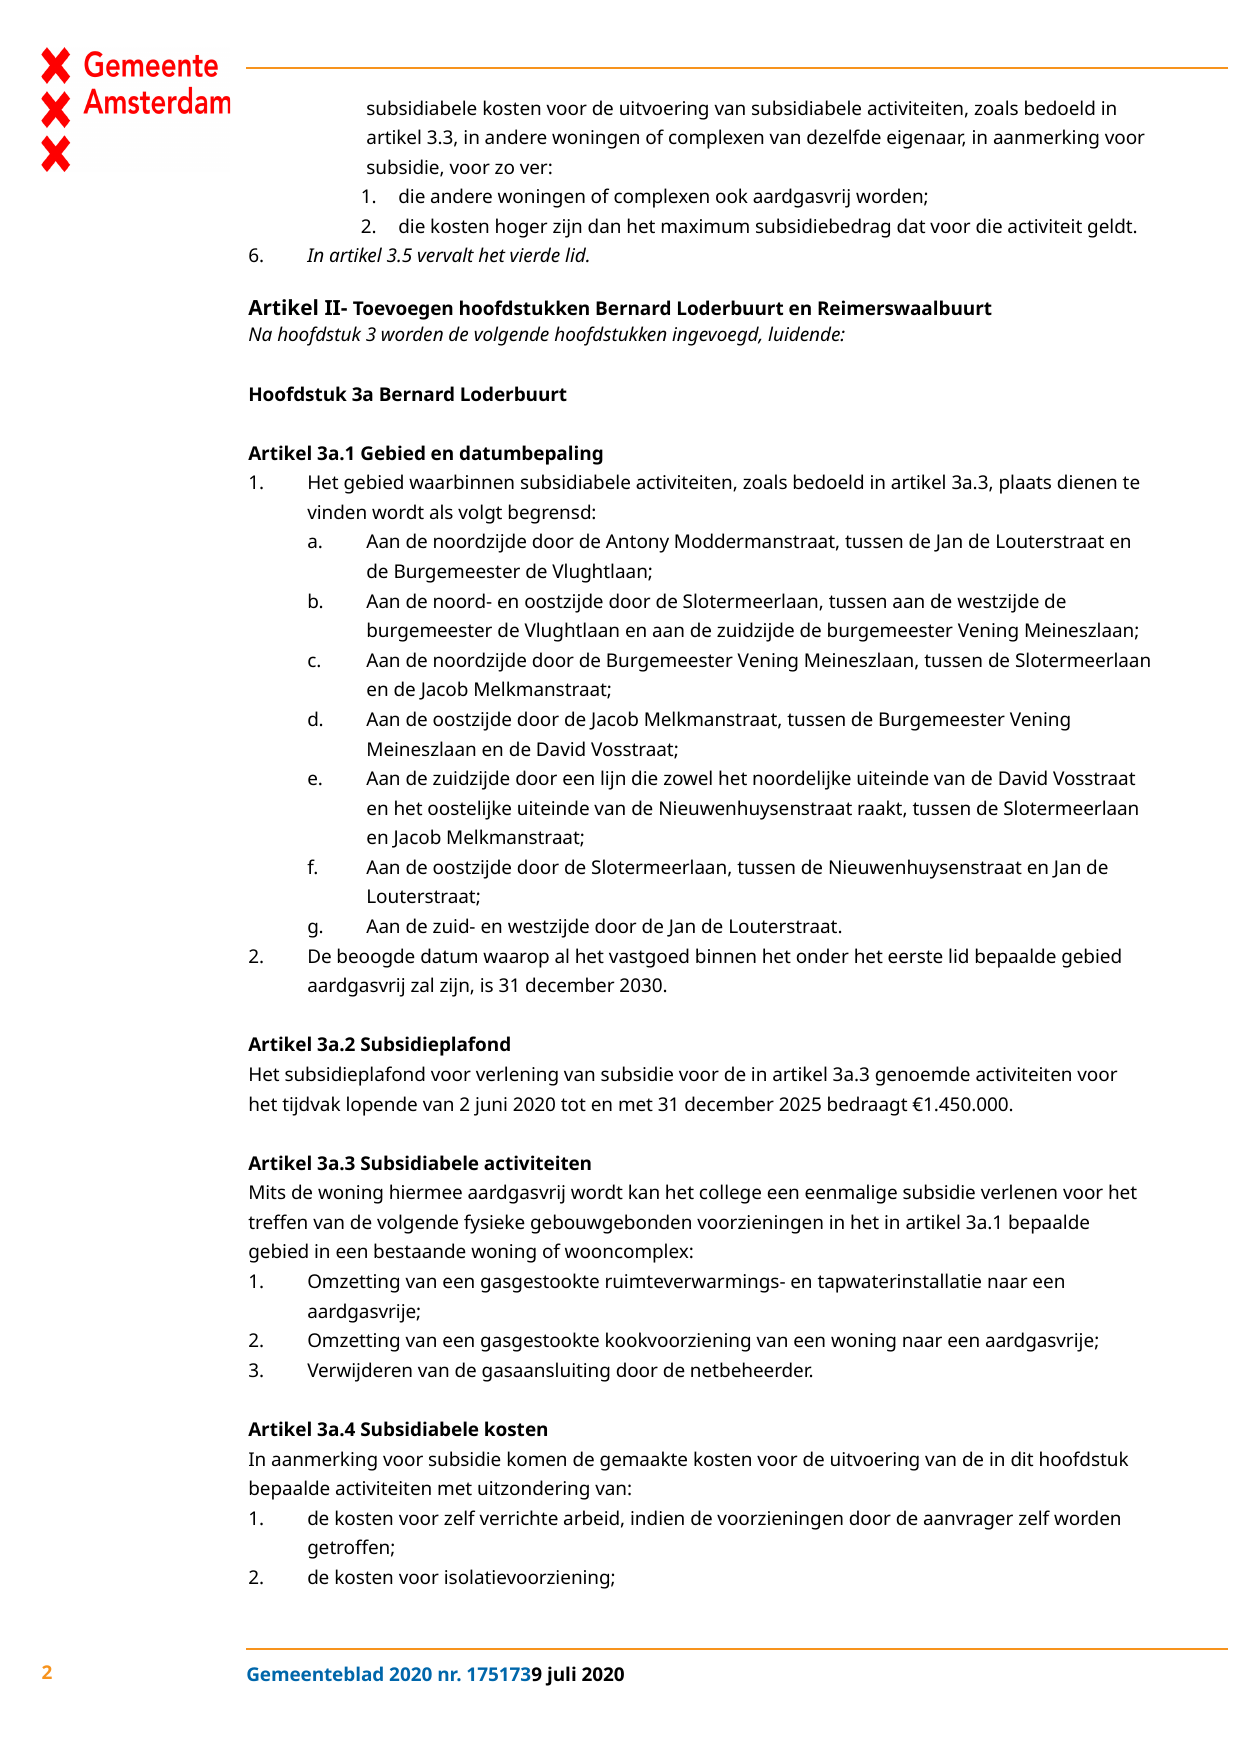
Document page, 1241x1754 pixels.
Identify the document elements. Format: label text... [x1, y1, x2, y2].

list Aan de zuid- en westzijde door de Jan de Louterstraat. [307, 913, 1152, 939]
text Mits de woning hiermee aardgasvrij wordt kan het college een eenmalige subsidie verlenen voor het treffen van de volgende fysieke gebouwgebonden voorzieningen in het in artikel 3a.1 bepaalde gebied in een bestaande woning of wooncomplex: [248, 1179, 1152, 1264]
text Artikel 3a.3 Subsidiabele activiteiten [248, 1150, 1152, 1176]
text In aanmerking voor subsidie komen de gemaakte kosten voor de uitvoering van de in dit hoofdstuk bepaalde activiteiten met uitzondering van: [248, 1446, 1152, 1501]
list die andere woningen of complexen ook aardgasvrij worden; [361, 183, 1152, 209]
list de kosten voor isolatievoorziening; [248, 1564, 1152, 1590]
list De beoogde datum waarop al het vastgoed binnen het onder het eerste lid bepaalde gebied aardgasvrij zal zijn, is 31 december 2030. [248, 943, 1152, 998]
text Artikel II- Toevoegen hoofdstukken Bernard Loderbuurt en Reimerswaalbuurt [248, 293, 1152, 322]
list Aan de oostzijde door de Jacob Melkmanstraat, tussen de Burgemeester Vening Meineszlaan en de David Vosstraat; [307, 706, 1152, 761]
text Hoofdstuk 3a Bernard Loderbuurt [248, 381, 1152, 406]
list Verwijderen van de gasaansluiting door de netbeheerder. [248, 1357, 1152, 1383]
list Aan de noordzijde door de Antony Moddermanstraat, tussen de Jan de Louterstraat en de Burgemeester de Vlughtlaan; [307, 529, 1152, 584]
list Aan de oostzijde door de Slotermeerlaan, tussen de Nieuwenhuysenstraat en Jan de Louterstraat; [307, 854, 1152, 909]
text Het subsidieplafond voor verlening van subsidie voor de in artikel 3a.3 genoemde activiteiten voor het tijdvak lopende van 2 juni 2020 tot en met 31 december 2025 bedraagt €1.450.000. [248, 1061, 1152, 1116]
list Omzetting van een gasgestookte ruimteverwarmings- en tapwaterinstallatie naar een aardgasvrije; [248, 1268, 1152, 1323]
list Omzetting van een gasgestookte kookvoorziening van een woning naar een aardgasvrije; [248, 1327, 1152, 1353]
list de kosten voor zelf verrichte arbeid, indien de voorzieningen door de aanvrager zelf worden getroffen; [248, 1505, 1152, 1560]
list Aan de noordzijde door de Burgemeester Vening Meineszlaan, tussen de Slotermeerlaan en de Jacob Melkmanstraat; [307, 647, 1152, 702]
list Aan de zuidzijde door een lijn die zowel het noordelijke uiteinde van de David Vosstraat en het oostelijke uiteinde van de Nieuwenhuysenstraat raakt, tussen de Slotermeerlaan en Jacob Melkmanstraat; [307, 765, 1152, 850]
text Artikel 3a.1 Gebied en datumbepaling [248, 440, 1152, 466]
text Artikel 3a.4 Subsidiabele kosten [248, 1416, 1152, 1442]
list Het gebied waarbinnen subsidiabele activiteiten, zoals bedoeld in artikel 3a.3, plaats dienen te vinden wordt als volgt begrensd: [248, 469, 1152, 525]
list In artikel 3.5 vervalt het vierde lid. [248, 243, 1152, 268]
picture [41, 47, 231, 172]
text Artikel 3a.2 Subsidieplafond [248, 1032, 1152, 1057]
list Aan de noord- en oostzijde door de Slotermeerlaan, tussen aan de westzijde de burgemeester de Vlughtlaan en aan de zuidzijde de burgemeester Vening Meineszlaan; [307, 588, 1152, 643]
list die kosten hoger zijn dan het maximum subsidiebedrag dat voor die activiteit geldt. [361, 213, 1152, 239]
text Na hoofdstuk 3 worden de volgende hoofdstukken ingevoegd, luidende: [248, 322, 1152, 347]
list subsidiabele kosten voor de uitvoering van subsidiabele activiteiten, zoals bedoeld in artikel 3.3, in andere woningen of complexen van dezelfde eigenaar, in aanmerking voor subsidie, voor zo ver: [307, 95, 1152, 180]
